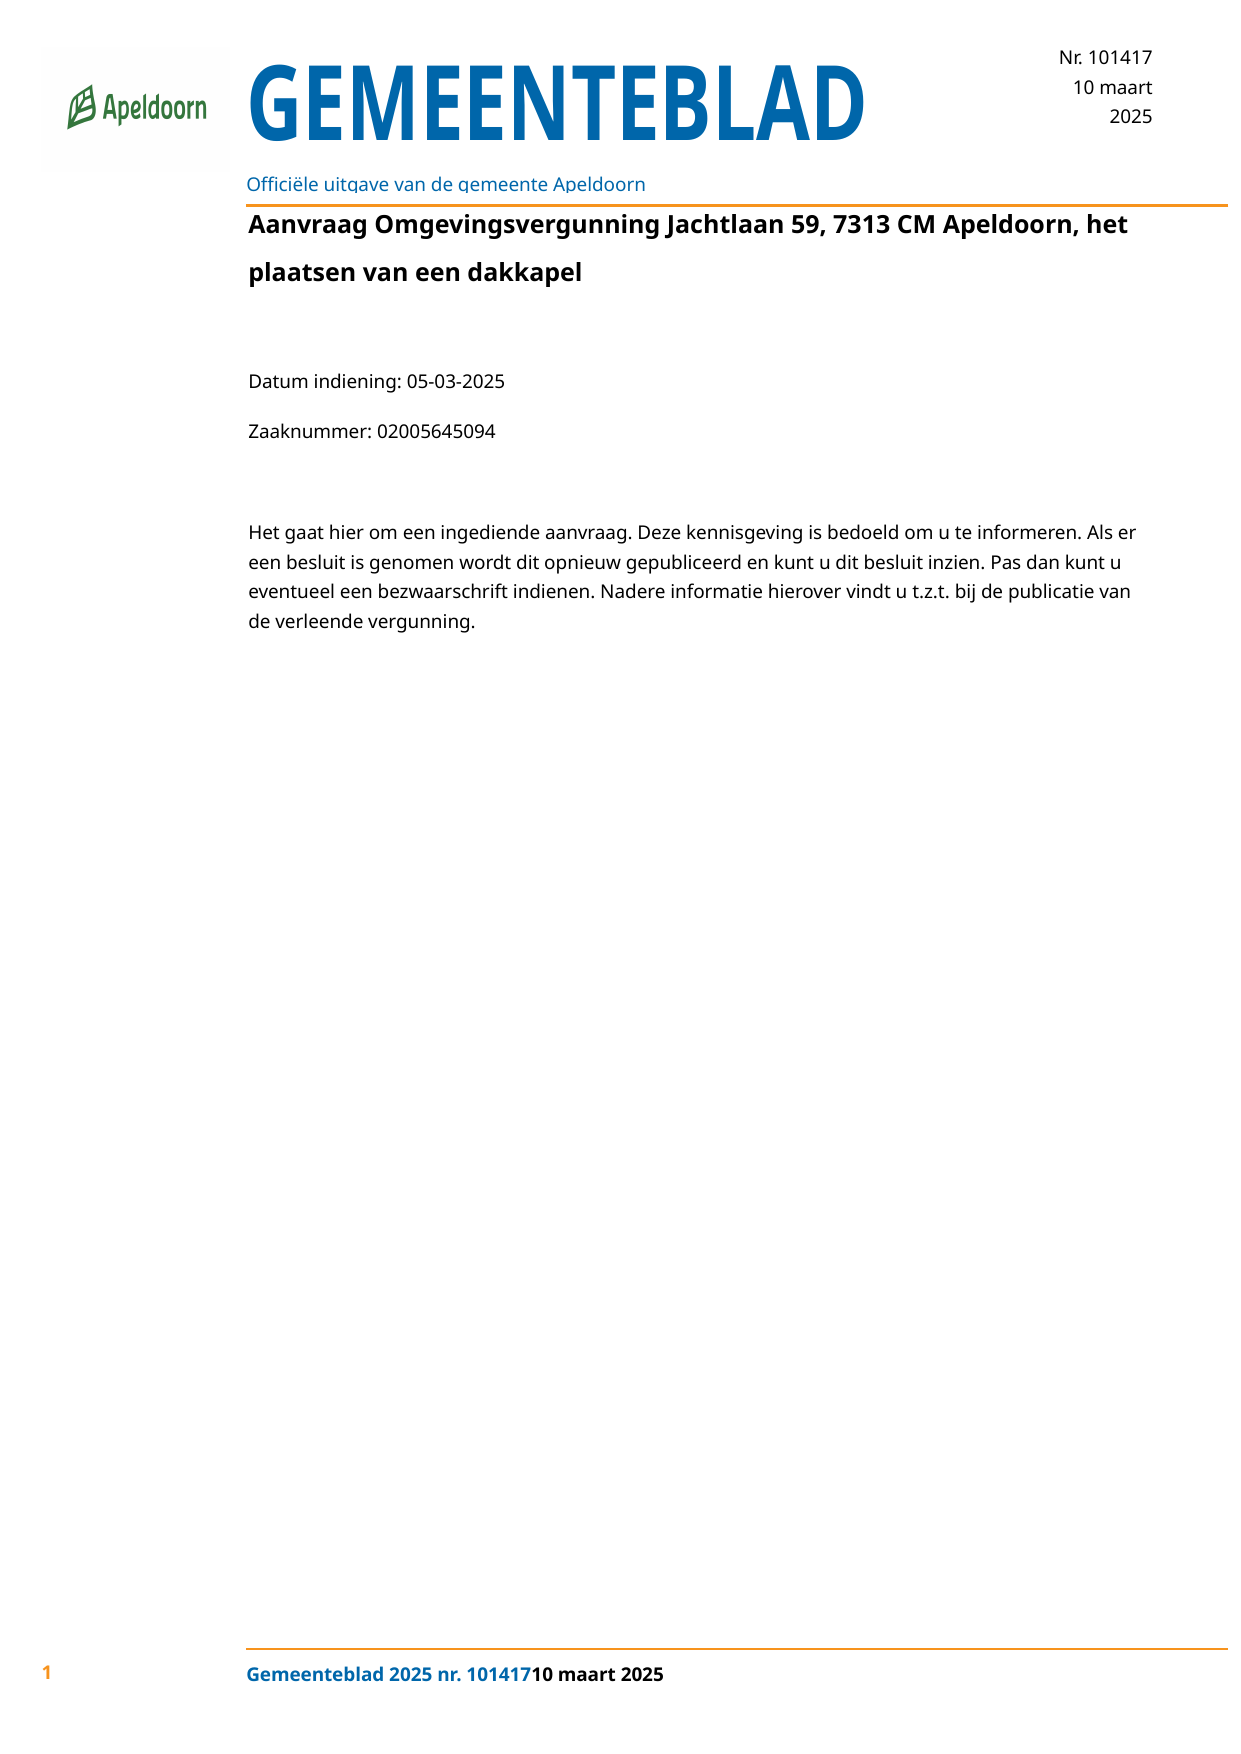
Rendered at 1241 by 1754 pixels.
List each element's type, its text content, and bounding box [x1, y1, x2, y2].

text Het gaat hier om een ingediende aanvraag. Deze kennisgeving is bedoeld om u te informeren. Als er een besluit is genomen wordt dit opnieuw gepubliceerd en kunt u dit besluit inzien. Pas dan kunt u eventueel een bezwaarschrift indienen. Nadere informatie hierover vindt u t.z.t. bij de publicatie van de verleende vergunning. [248, 519, 1152, 634]
picture [41, 47, 231, 172]
text Datum indiening: 05-03-2025 [248, 368, 1152, 394]
text Zaaknummer: 02005645094 [248, 419, 1152, 444]
text Aanvraag Omgevingsvergunning Jachtlaan 59, 7313 CM Apeldoorn, het plaatsen van een dakkapel [248, 207, 1152, 288]
